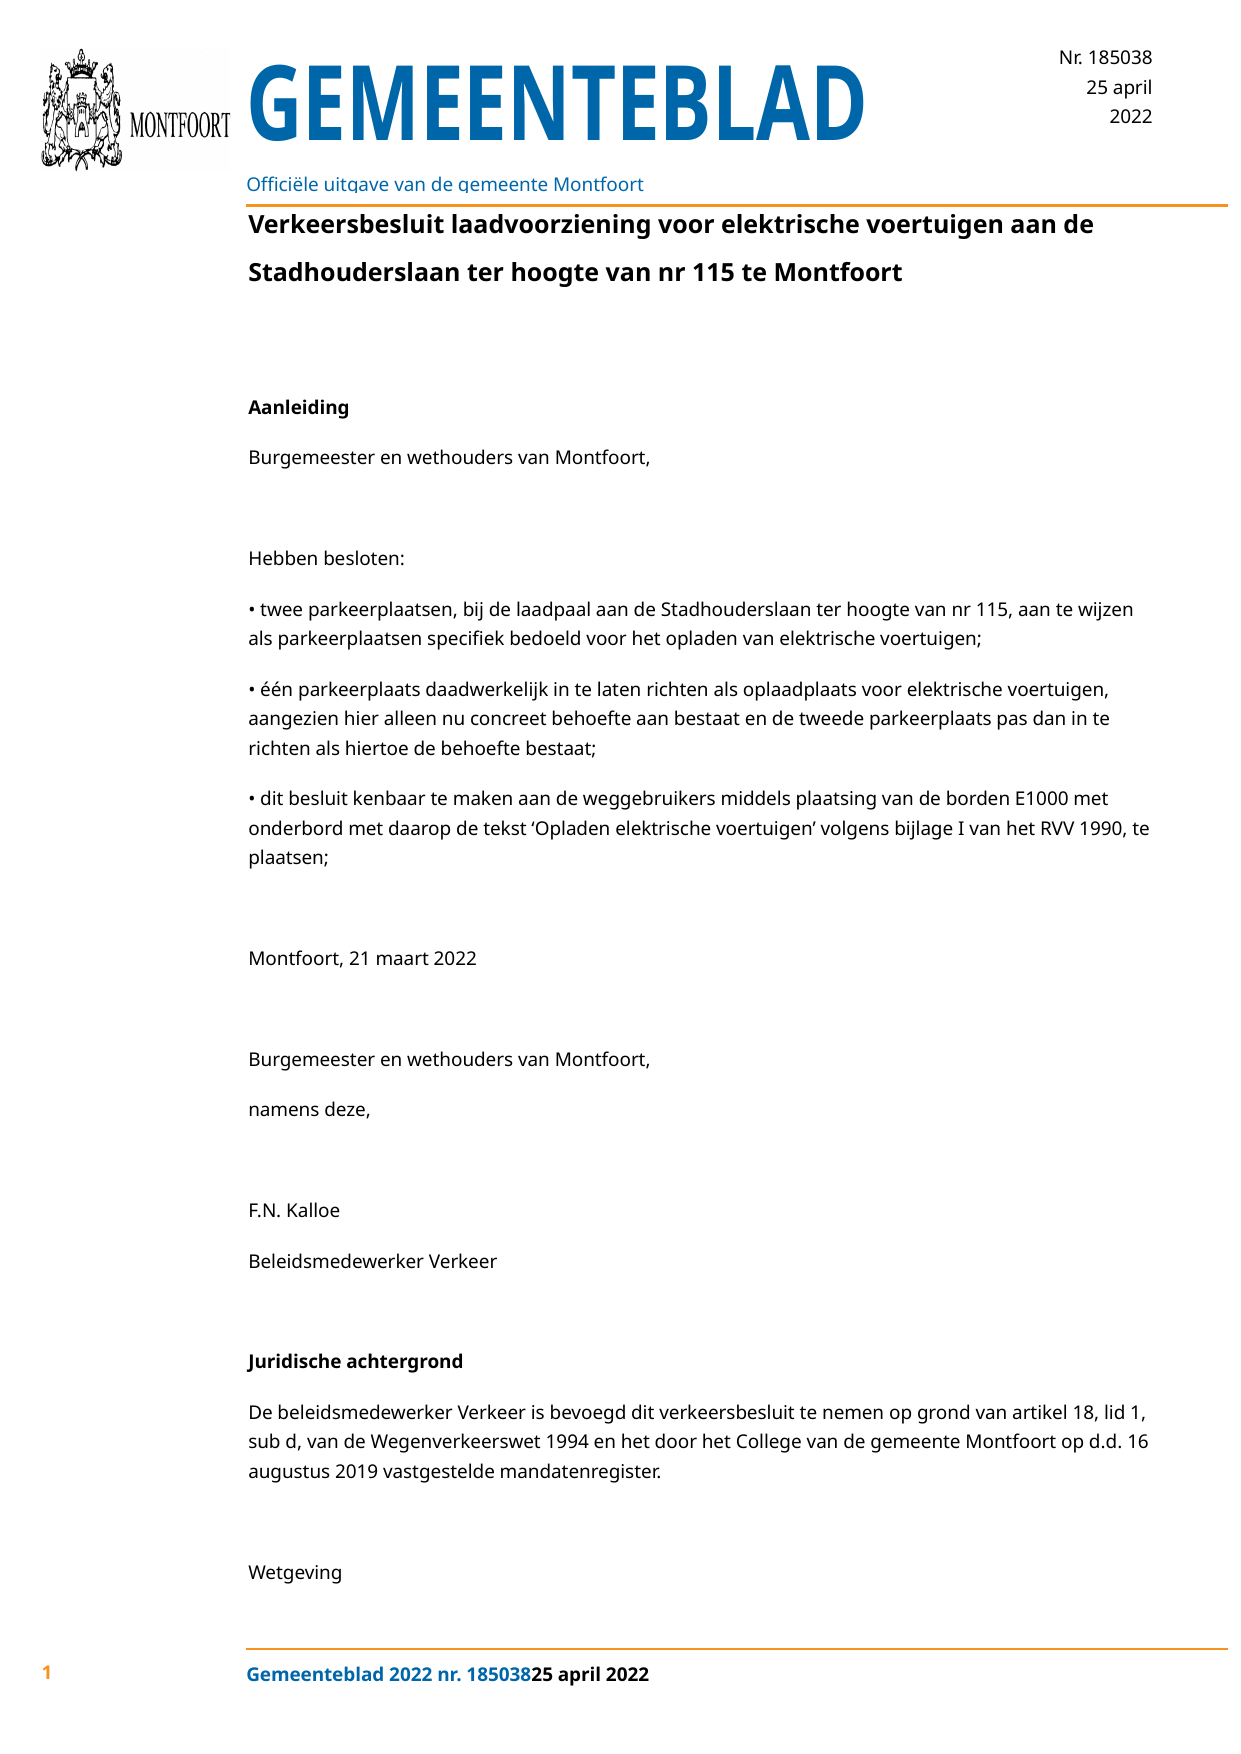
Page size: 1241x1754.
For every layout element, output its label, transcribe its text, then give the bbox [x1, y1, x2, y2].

text De beleidsmedewerker Verkeer is bevoegd dit verkeersbesluit te nemen op grond van artikel 18, lid 1, sub d, van de Wegenverkeerswet 1994 en het door het College van de gemeente Montfoort op d.d. 16 augustus 2019 vastgestelde mandatenregister. [248, 1399, 1152, 1484]
text • één parkeerplaats daadwerkelijk in te laten richten als oplaadplaats voor elektrische voertuigen, aangezien hier alleen nu concreet behoefte aan bestaat en de tweede parkeerplaats pas dan in te richten als hiertoe de behoefte bestaat; [248, 676, 1152, 761]
text Wetgeving [248, 1559, 1152, 1585]
text Juridische achtergrond [248, 1349, 1152, 1374]
text • dit besluit kenbaar te maken aan de weggebruikers middels plaatsing van de borden E1000 met onderbord met daarop de tekst ‘Opladen elektrische voertuigen’ volgens bijlage I van het RVV 1990, te plaatsen; [248, 785, 1152, 870]
text Burgemeester en wethouders van Montfoort, [248, 1046, 1152, 1072]
text namens deze, [248, 1097, 1152, 1122]
text • twee parkeerplaatsen, bij de laadpaal aan de Stadhouderslaan ter hoogte van nr 115, aan te wijzen als parkeerplaatsen specifiek bedoeld voor het opladen van elektrische voertuigen; [248, 596, 1152, 651]
text Verkeersbesluit laadvoorziening voor elektrische voertuigen aan de Stadhouderslaan ter hoogte van nr 115 te Montfoort [248, 207, 1152, 288]
text Beleidsmedewerker Verkeer [248, 1248, 1152, 1273]
picture [41, 47, 231, 172]
text Hebben besloten: [248, 545, 1152, 571]
text F.N. Kalloe [248, 1197, 1152, 1223]
text Montfoort, 21 maart 2022 [248, 945, 1152, 971]
text Aanleiding [248, 394, 1152, 420]
text Burgemeester en wethouders van Montfoort, [248, 444, 1152, 470]
